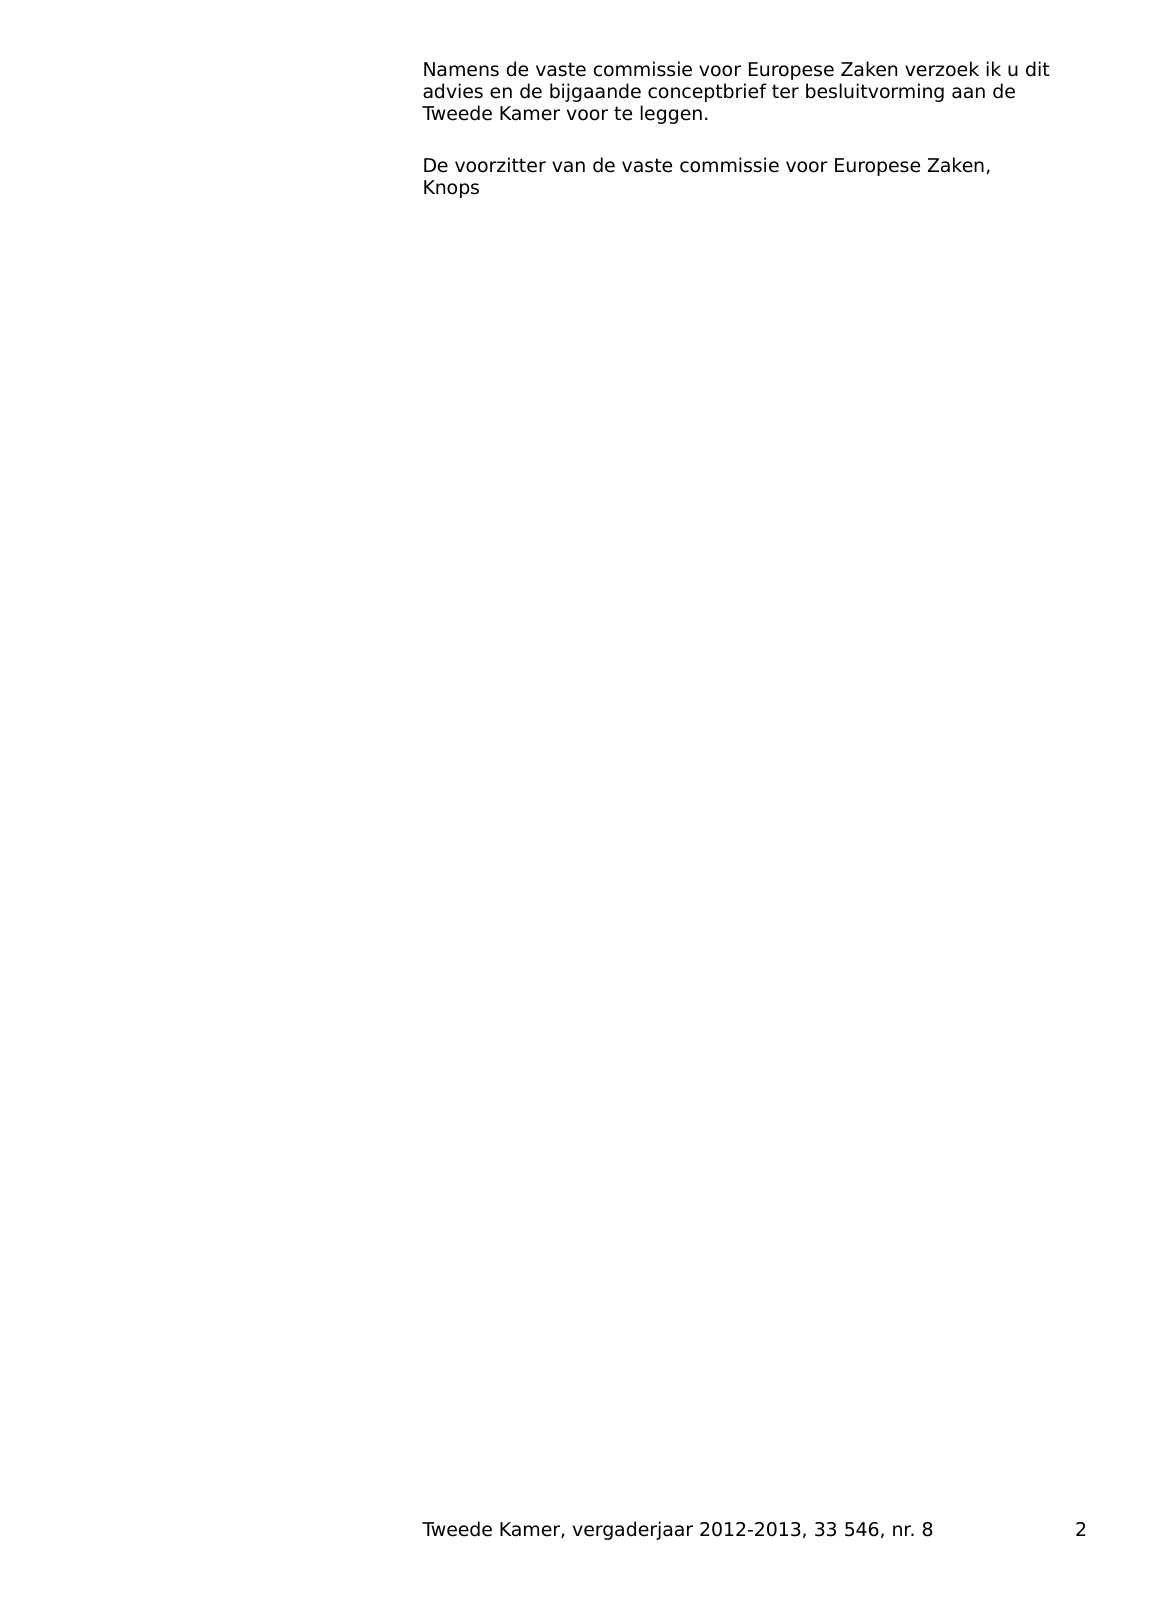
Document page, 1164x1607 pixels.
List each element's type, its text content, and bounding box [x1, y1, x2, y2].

text De voorzitter van de vaste commissie voor Europese Zaken, Knops [422, 155, 1087, 199]
text Namens de vaste commissie voor Europese Zaken verzoek ik u dit advies en de bijgaande conceptbrief ter besluitvorming aan de Tweede Kamer voor te leggen. [422, 59, 1087, 125]
